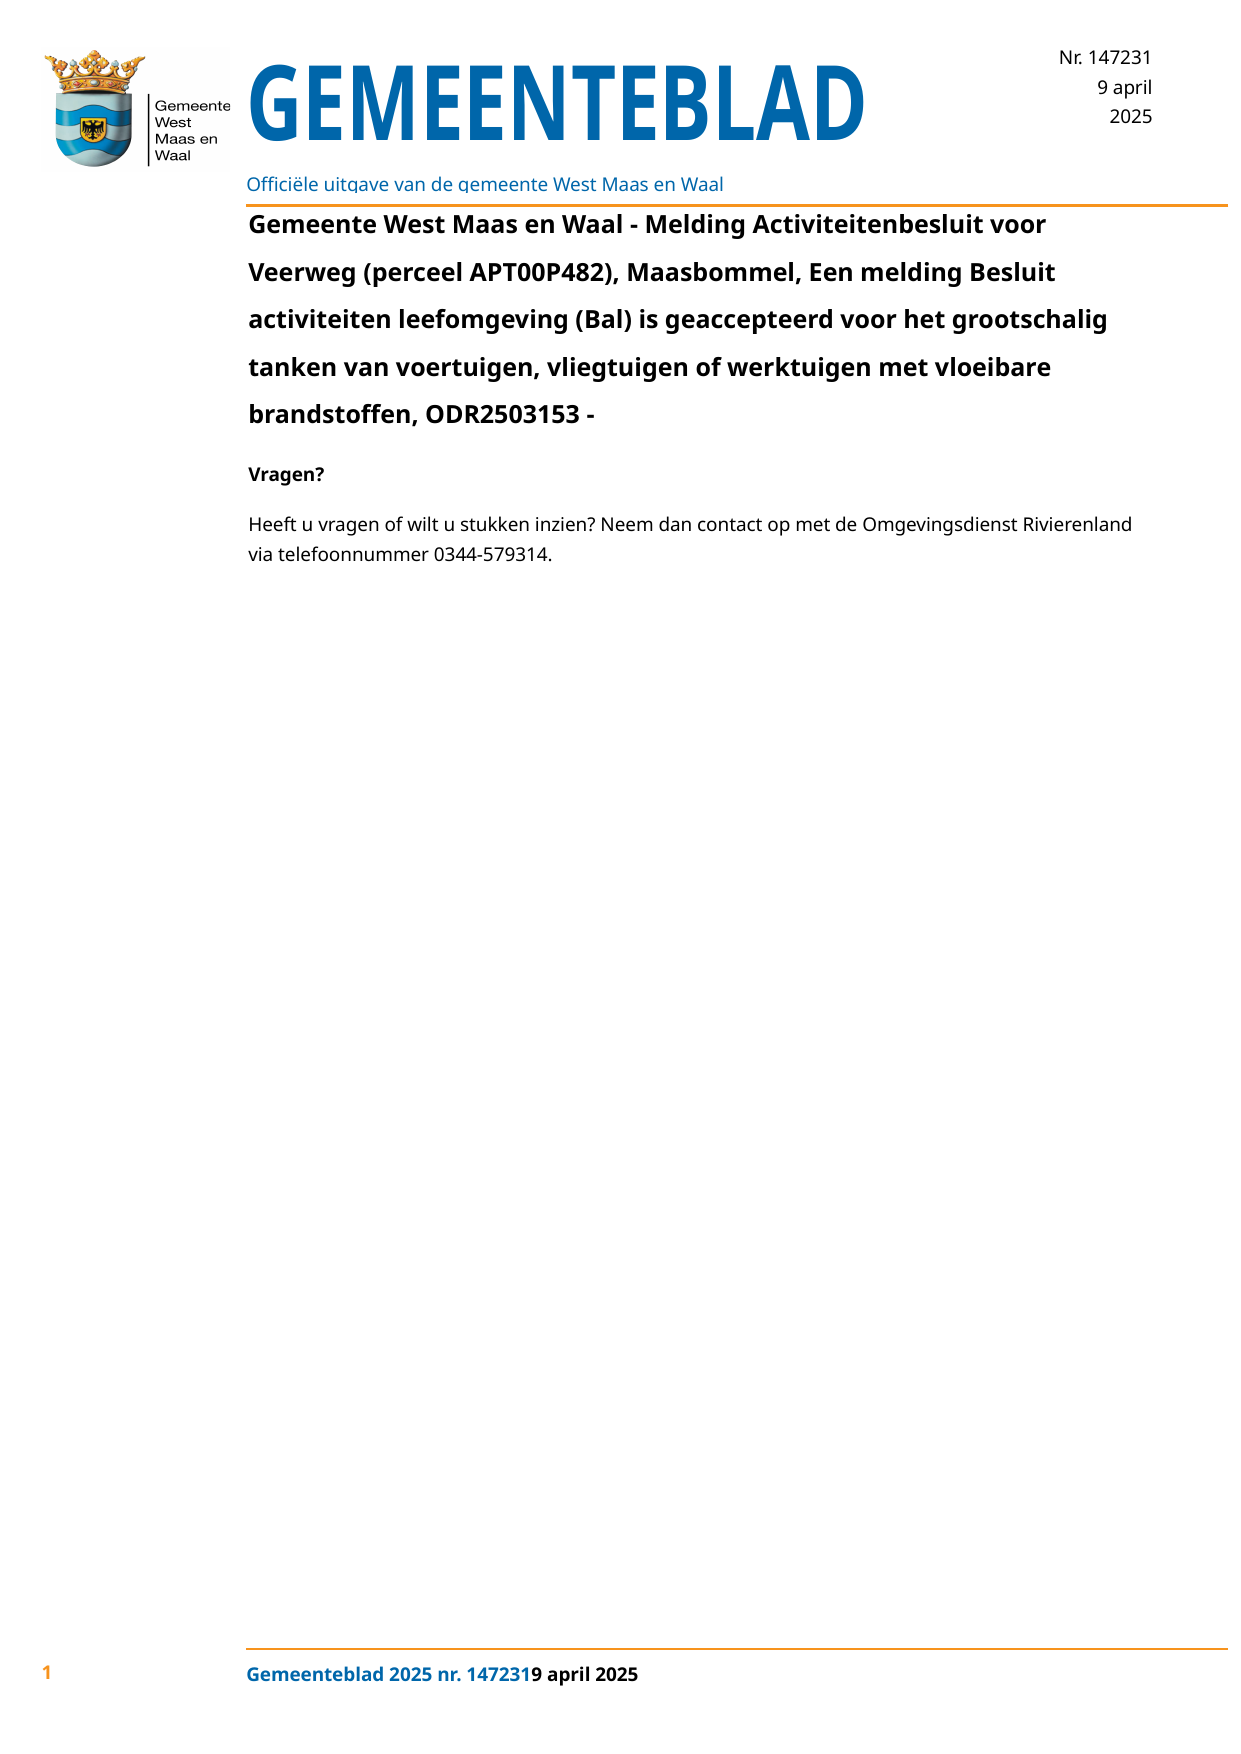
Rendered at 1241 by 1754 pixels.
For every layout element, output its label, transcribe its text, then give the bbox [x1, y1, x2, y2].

text Gemeente West Maas en Waal - Melding Activiteitenbesluit voor Veerweg (perceel APT00P482), Maasbommel, Een melding Besluit activiteiten leefomgeving (Bal) is geaccepteerd voor het grootschalig tanken van voertuigen, vliegtuigen of werktuigen met vloeibare brandstoffen, ODR2503153 - [248, 207, 1152, 431]
text Vragen? [248, 461, 1152, 486]
text Heeft u vragen of wilt u stukken inzien? Neem dan contact op met de Omgevingsdienst Rivierenland via telefoonnummer 0344-579314. [248, 511, 1152, 566]
picture [41, 47, 231, 172]
